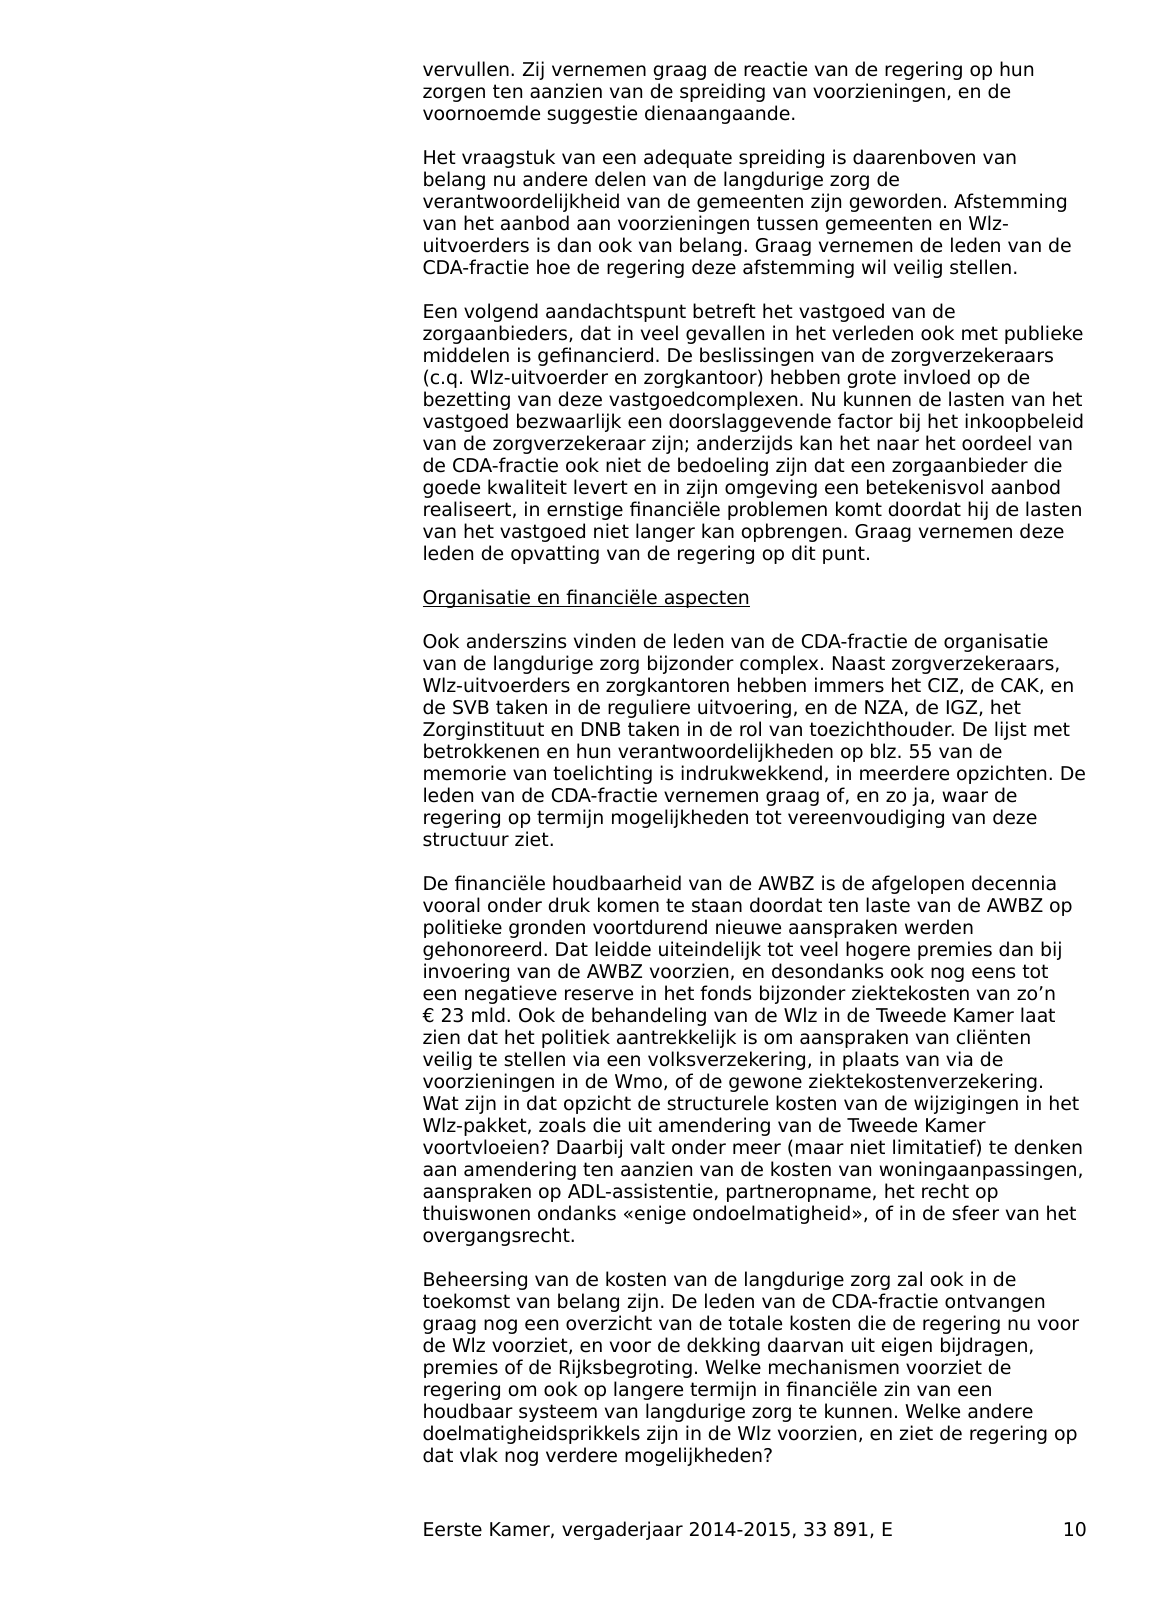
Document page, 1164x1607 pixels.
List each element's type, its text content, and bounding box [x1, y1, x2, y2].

text vervullen. Zij vernemen graag de reactie van de regering op hun zorgen ten aanzien van de spreiding van voorzieningen, en de voornoemde suggestie dienaangaande. [422, 59, 1087, 125]
text Het vraagstuk van een adequate spreiding is daarenboven van belang nu andere delen van de langdurige zorg de verantwoordelijkheid van de gemeenten zijn geworden. Afstemming van het aanbod aan voorzieningen tussen gemeenten en Wlz-uitvoerders is dan ook van belang. Graag vernemen de leden van de CDA-fractie hoe de regering deze afstemming wil veilig stellen. [422, 147, 1087, 279]
text De financiële houdbaarheid van de AWBZ is de afgelopen decennia vooral onder druk komen te staan doordat ten laste van de AWBZ op politieke gronden voortdurend nieuwe aanspraken werden gehonoreerd. Dat leidde uiteindelijk tot veel hogere premies dan bij invoering van de AWBZ voorzien, en desondanks ook nog eens tot een negatieve reserve in het fonds bijzonder ziektekosten van zo’n € 23 mld. Ook de behandeling van de Wlz in de Tweede Kamer laat zien dat het politiek aantrekkelijk is om aanspraken van cliënten veilig te stellen via een volksverzekering, in plaats van via de voorzieningen in de Wmo, of de gewone ziektekostenverzekering. Wat zijn in dat opzicht de structurele kosten van de wijzigingen in het Wlz-pakket, zoals die uit amendering van de Tweede Kamer voortvloeien? Daarbij valt onder meer (maar niet limitatief) te denken aan amendering ten aanzien van de kosten van woningaanpassingen, aanspraken op ADL-assistentie, partneropname, het recht op thuiswonen ondanks «enige ondoelmatigheid», of in de sfeer van het overgangsrecht. [422, 873, 1087, 1247]
text Ook anderszins vinden de leden van de CDA-fractie de organisatie van de langdurige zorg bijzonder complex. Naast zorgverzekeraars, Wlz-uitvoerders en zorgkantoren hebben immers het CIZ, de CAK, en de SVB taken in de reguliere uitvoering, en de NZA, de IGZ, het Zorginstituut en DNB taken in de rol van toezichthouder. De lijst met betrokkenen en hun verantwoordelijkheden op blz. 55 van de memorie van toelichting is indrukwekkend, in meerdere opzichten. De leden van de CDA-fractie vernemen graag of, en zo ja, waar de regering op termijn mogelijkheden tot vereenvoudiging van deze structuur ziet. [422, 631, 1087, 851]
text Beheersing van de kosten van de langdurige zorg zal ook in de toekomst van belang zijn. De leden van de CDA-fractie ontvangen graag nog een overzicht van de totale kosten die de regering nu voor de Wlz voorziet, en voor de dekking daarvan uit eigen bijdragen, premies of de Rijksbegroting. Welke mechanismen voorziet de regering om ook op langere termijn in financiële zin van een houdbaar systeem van langdurige zorg te kunnen. Welke andere doelmatigheidsprikkels zijn in de Wlz voorzien, en ziet de regering op dat vlak nog verdere mogelijkheden? [422, 1269, 1087, 1467]
subtitle Organisatie en financiële aspecten [422, 587, 1087, 609]
text Een volgend aandachtspunt betreft het vastgoed van de zorgaanbieders, dat in veel gevallen in het verleden ook met publieke middelen is gefinancierd. De beslissingen van de zorgverzekeraars (c.q. Wlz-uitvoerder en zorgkantoor) hebben grote invloed op de bezetting van deze vastgoedcomplexen. Nu kunnen de lasten van het vastgoed bezwaarlijk een doorslaggevende factor bij het inkoopbeleid van de zorgverzekeraar zijn; anderzijds kan het naar het oordeel van de CDA-fractie ook niet de bedoeling zijn dat een zorgaanbieder die goede kwaliteit levert en in zijn omgeving een betekenisvol aanbod realiseert, in ernstige financiële problemen komt doordat hij de lasten van het vastgoed niet langer kan opbrengen. Graag vernemen deze leden de opvatting van de regering op dit punt. [422, 301, 1087, 565]
